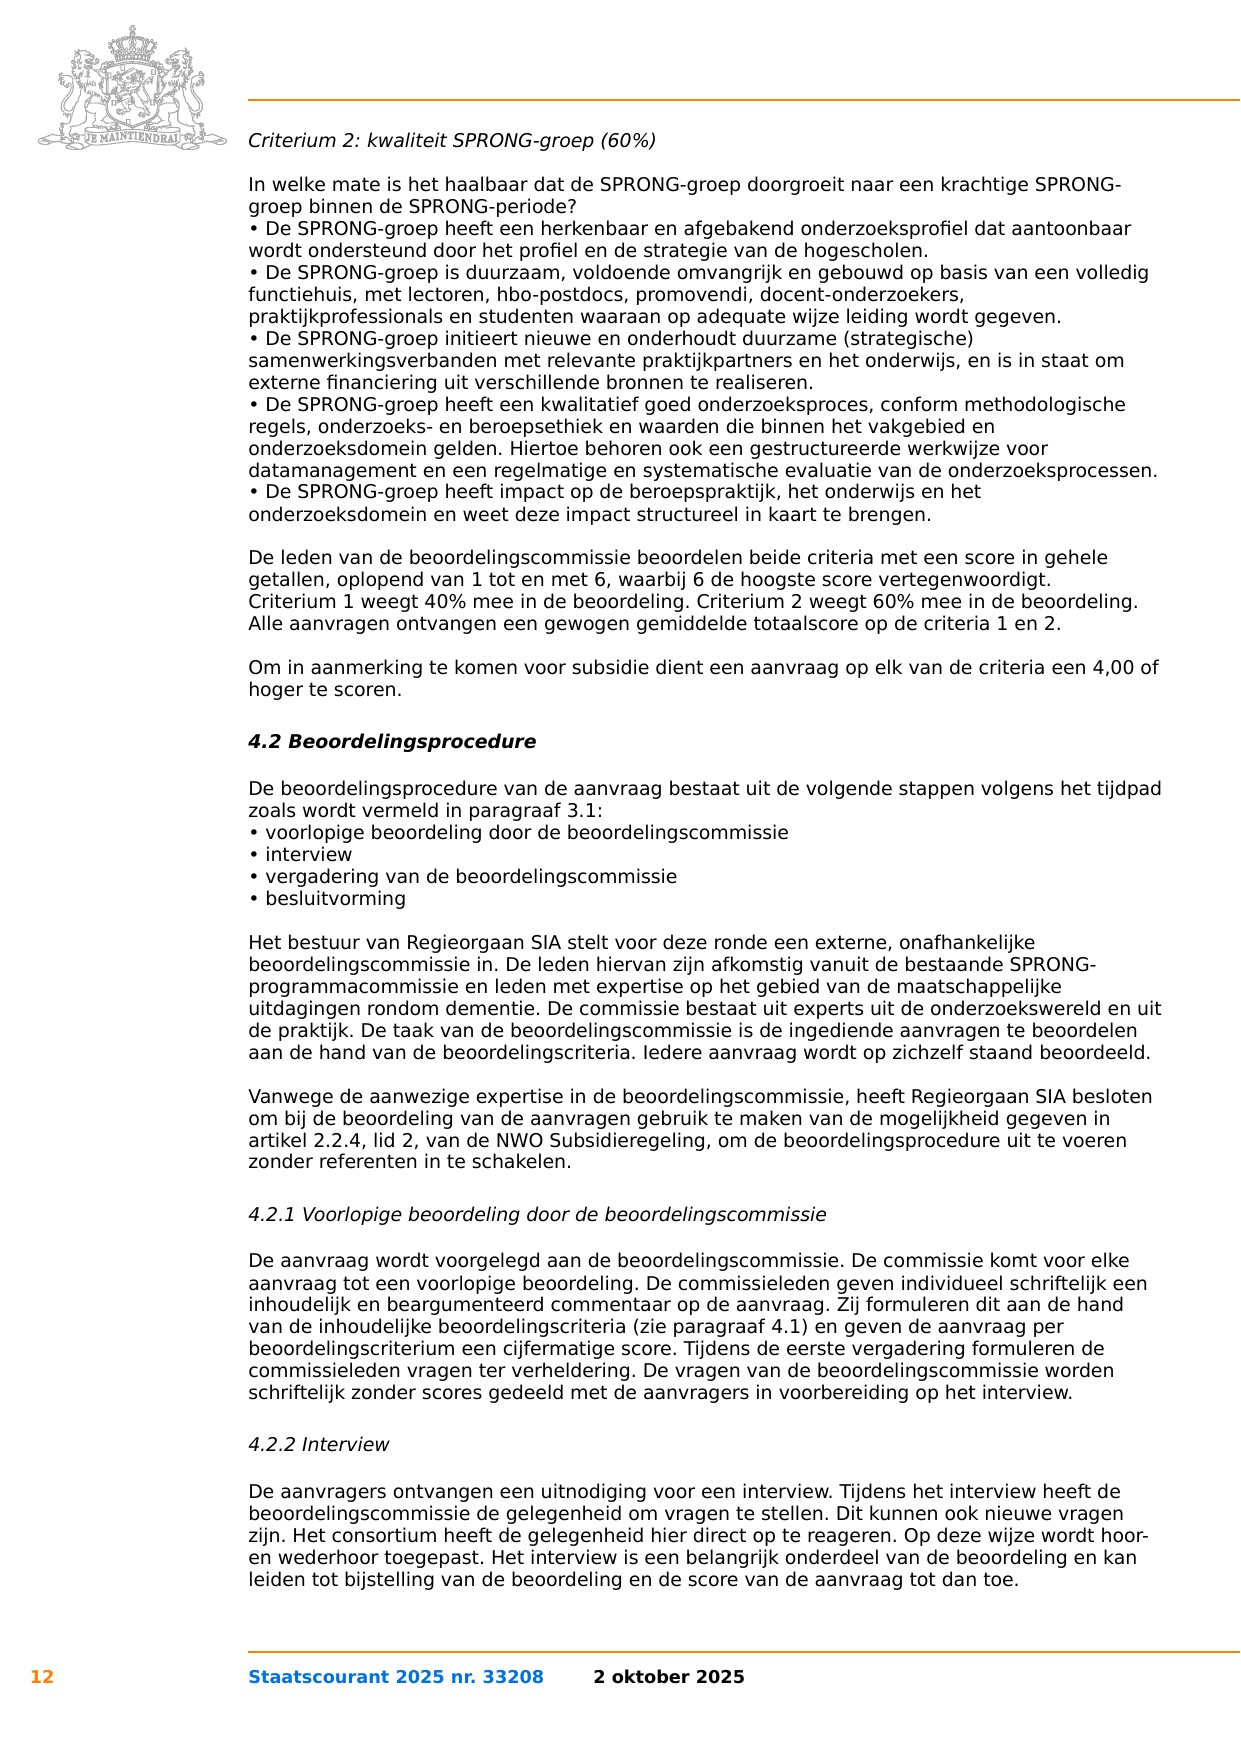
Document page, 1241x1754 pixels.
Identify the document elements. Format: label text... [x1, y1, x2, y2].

text • De SPRONG-groep is duurzaam, voldoende omvangrijk en gebouwd op basis van een volledig functiehuis, met lectoren, hbo-postdocs, promovendi, docent-onderzoekers, praktijkprofessionals en studenten waaraan op adequate wijze leiding wordt gegeven. [248, 262, 1163, 328]
subtitle 4.2.1 Voorlopige beoordeling door de beoordelingscommissie [248, 1203, 1163, 1225]
subtitle 4.2.2 Interview [248, 1434, 1163, 1456]
subtitle 4.2 Beoordelingsprocedure [248, 731, 1163, 753]
text • De SPRONG-groep initieert nieuwe en onderhoudt duurzame (strategische) samenwerkingsverbanden met relevante praktijkpartners en het onderwijs, en is in staat om externe financiering uit verschillende bronnen te realiseren. [248, 328, 1163, 393]
text • interview [248, 844, 1163, 866]
text • De SPRONG-groep heeft een herkenbaar en afgebakend onderzoeksprofiel dat aantoonbaar wordt ondersteund door het profiel en de strategie van de hogescholen. [248, 218, 1163, 262]
text De aanvraag wordt voorgelegd aan de beoordelingscommissie. De commissie komt voor elke aanvraag tot een voorlopige beoordeling. De commissieleden geven individueel schriftelijk een inhoudelijk en beargumenteerd commentaar op de aanvraag. Zij formuleren dit aan de hand van de inhoudelijke beoordelingscriteria (zie paragraaf 4.1) en geven de aanvraag per beoordelingscriterium een cijfermatige score. Tijdens de eerste vergadering formuleren de commissieleden vragen ter verheldering. De vragen van de beoordelingscommissie worden schriftelijk zonder scores gedeeld met de aanvragers in voorbereiding op het interview. [248, 1250, 1163, 1404]
text • besluitvorming [248, 888, 1163, 910]
picture [38, 25, 227, 150]
text • vergadering van de beoordelingscommissie [248, 866, 1163, 888]
text De beoordelingsprocedure van de aanvraag bestaat uit de volgende stappen volgens het tijdpad zoals wordt vermeld in paragraaf 3.1: [248, 778, 1163, 822]
text Het bestuur van Regieorgaan SIA stelt voor deze ronde een externe, onafhankelijke beoordelingscommissie in. De leden hiervan zijn afkomstig vanuit de bestaande SPRONG-programmacommissie en leden met expertise op het gebied van de maatschappelijke uitdagingen rondom dementie. De commissie bestaat uit experts uit de onderzoekswereld en uit de praktijk. De taak van de beoordelingscommissie is de ingediende aanvragen te beoordelen aan de hand van de beoordelingscriteria. Iedere aanvraag wordt op zichzelf staand beoordeeld. [248, 932, 1163, 1064]
text Om in aanmerking te komen voor subsidie dient een aanvraag op elk van de criteria een 4,00 of hoger te scoren. [248, 657, 1163, 701]
text In welke mate is het haalbaar dat de SPRONG-groep doorgroeit naar een krachtige SPRONG-groep binnen de SPRONG-periode? [248, 174, 1163, 218]
text • De SPRONG-groep heeft impact op de beroepspraktijk, het onderwijs en het onderzoeksdomein en weet deze impact structureel in kaart te brengen. [248, 481, 1163, 525]
subtitle Criterium 2: kwaliteit SPRONG-groep (60%) [248, 130, 1163, 152]
text • De SPRONG-groep heeft een kwalitatief goed onderzoeksproces, conform methodologische regels, onderzoeks- en beroepsethiek en waarden die binnen het vakgebied en onderzoeksdomein gelden. Hiertoe behoren ook een gestructureerde werkwijze voor datamanagement en een regelmatige en systematische evaluatie van de onderzoeksprocessen. [248, 393, 1163, 481]
text De aanvragers ontvangen een uitnodiging voor een interview. Tijdens het interview heeft de beoordelingscommissie de gelegenheid om vragen te stellen. Dit kunnen ook nieuwe vragen zijn. Het consortium heeft de gelegenheid hier direct op te reageren. Op deze wijze wordt hoor- en wederhoor toegepast. Het interview is een belangrijk onderdeel van de beoordeling en kan leiden tot bijstelling van de beoordeling en de score van de aanvraag tot dan toe. [248, 1481, 1163, 1591]
text Criterium 1 weegt 40% mee in de beoordeling. Criterium 2 weegt 60% mee in de beoordeling. Alle aanvragen ontvangen een gewogen gemiddelde totaalscore op de criteria 1 en 2. [248, 591, 1163, 635]
text De leden van de beoordelingscommissie beoordelen beide criteria met een score in gehele getallen, oplopend van 1 tot en met 6, waarbij 6 de hoogste score vertegenwoordigt. [248, 547, 1163, 591]
text • voorlopige beoordeling door de beoordelingscommissie [248, 822, 1163, 844]
text Vanwege de aanwezige expertise in de beoordelingscommissie, heeft Regieorgaan SIA besloten om bij de beoordeling van de aanvragen gebruik te maken van de mogelijkheid gegeven in artikel 2.2.4, lid 2, van de NWO Subsidieregeling, om de beoordelingsprocedure uit te voeren zonder referenten in te schakelen. [248, 1086, 1163, 1173]
